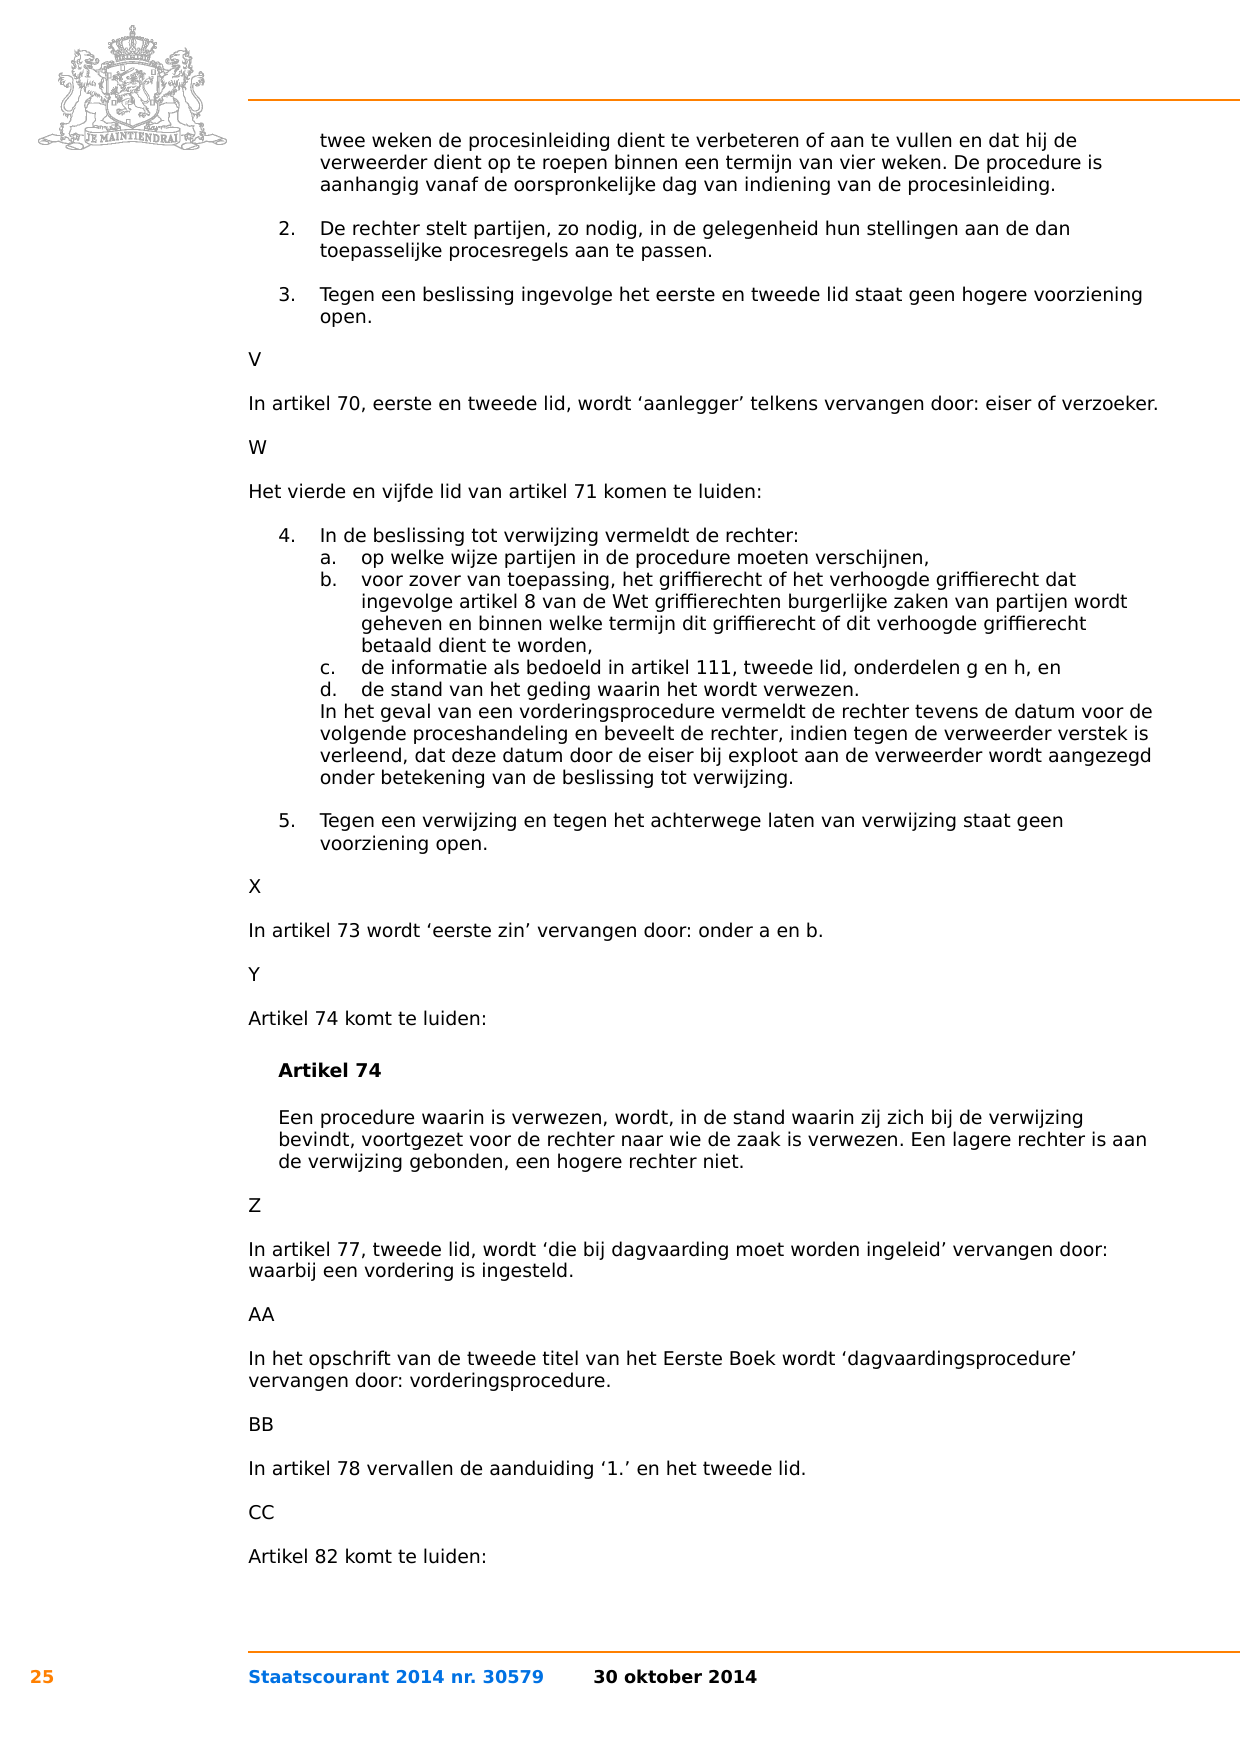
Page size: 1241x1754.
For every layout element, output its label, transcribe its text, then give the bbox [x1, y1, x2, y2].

subtitle Artikel 74 [278, 1060, 1163, 1082]
text In artikel 78 vervallen de aanduiding ‘1.’ en het tweede lid. [248, 1458, 1163, 1480]
text Het vierde en vijfde lid van artikel 71 komen te luiden: [248, 481, 1163, 503]
text V [248, 349, 1163, 371]
text 3. Tegen een beslissing ingevolge het eerste en tweede lid staat geen hogere voorziening open. [278, 283, 1163, 327]
text BB [248, 1414, 1163, 1436]
text Z [248, 1194, 1163, 1217]
text In het opschrift van de tweede titel van het Eerste Boek wordt ‘dagvaardingsprocedure’ vervangen door: vorderingsprocedure. [248, 1348, 1163, 1392]
text In het geval van een vorderingsprocedure vermeldt de rechter tevens de datum voor de volgende proceshandeling en beveelt de rechter, indien tegen de verweerder verstek is verleend, dat deze datum door de eiser bij exploot aan de verweerder wordt aangezegd onder betekening van de beslissing tot verwijzing. [319, 701, 1163, 788]
text In artikel 77, tweede lid, wordt ‘die bij dagvaarding moet worden ingeleid’ vervangen door: waarbij een vordering is ingesteld. [248, 1238, 1163, 1282]
text 4. In de beslissing tot verwijzing vermeldt de rechter: [278, 525, 1163, 547]
text Artikel 74 komt te luiden: [248, 1008, 1163, 1030]
text In artikel 70, eerste en tweede lid, wordt ‘aanlegger’ telkens vervangen door: eiser of verzoeker. [248, 393, 1163, 415]
text W [248, 437, 1163, 459]
text Een procedure waarin is verwezen, wordt, in de stand waarin zij zich bij de verwijzing bevindt, voortgezet voor de rechter naar wie de zaak is verwezen. Een lagere rechter is aan de verwijzing gebonden, een hogere rechter niet. [278, 1107, 1163, 1173]
text AA [248, 1304, 1163, 1326]
text Artikel 82 komt te luiden: [248, 1546, 1163, 1567]
text X [248, 876, 1163, 898]
picture [38, 25, 227, 150]
text Y [248, 964, 1163, 986]
text b. voor zover van toepassing, het griffierecht of het verhoogde griffierecht dat ingevolge artikel 8 van de Wet griffierechten burgerlijke zaken van partijen wordt geheven en binnen welke termijn dit griffierecht of dit verhoogde griffierecht betaald dient te worden, [319, 569, 1163, 657]
text d. de stand van het geding waarin het wordt verwezen. [319, 679, 1163, 701]
text twee weken de procesinleiding dient te verbeteren of aan te vullen en dat hij de verweerder dient op te roepen binnen een termijn van vier weken. De procedure is aanhangig vanaf de oorspronkelijke dag van indiening van de procesinleiding. [278, 130, 1163, 196]
text In artikel 73 wordt ‘eerste zin’ vervangen door: onder a en b. [248, 920, 1163, 942]
text 2. De rechter stelt partijen, zo nodig, in de gelegenheid hun stellingen aan de dan toepasselijke procesregels aan te passen. [278, 218, 1163, 262]
text c. de informatie als bedoeld in artikel 111, tweede lid, onderdelen g en h, en [319, 657, 1163, 679]
text CC [248, 1502, 1163, 1524]
text 5. Tegen een verwijzing en tegen het achterwege laten van verwijzing staat geen voorziening open. [278, 810, 1163, 854]
text a. op welke wijze partijen in de procedure moeten verschijnen, [319, 547, 1163, 569]
